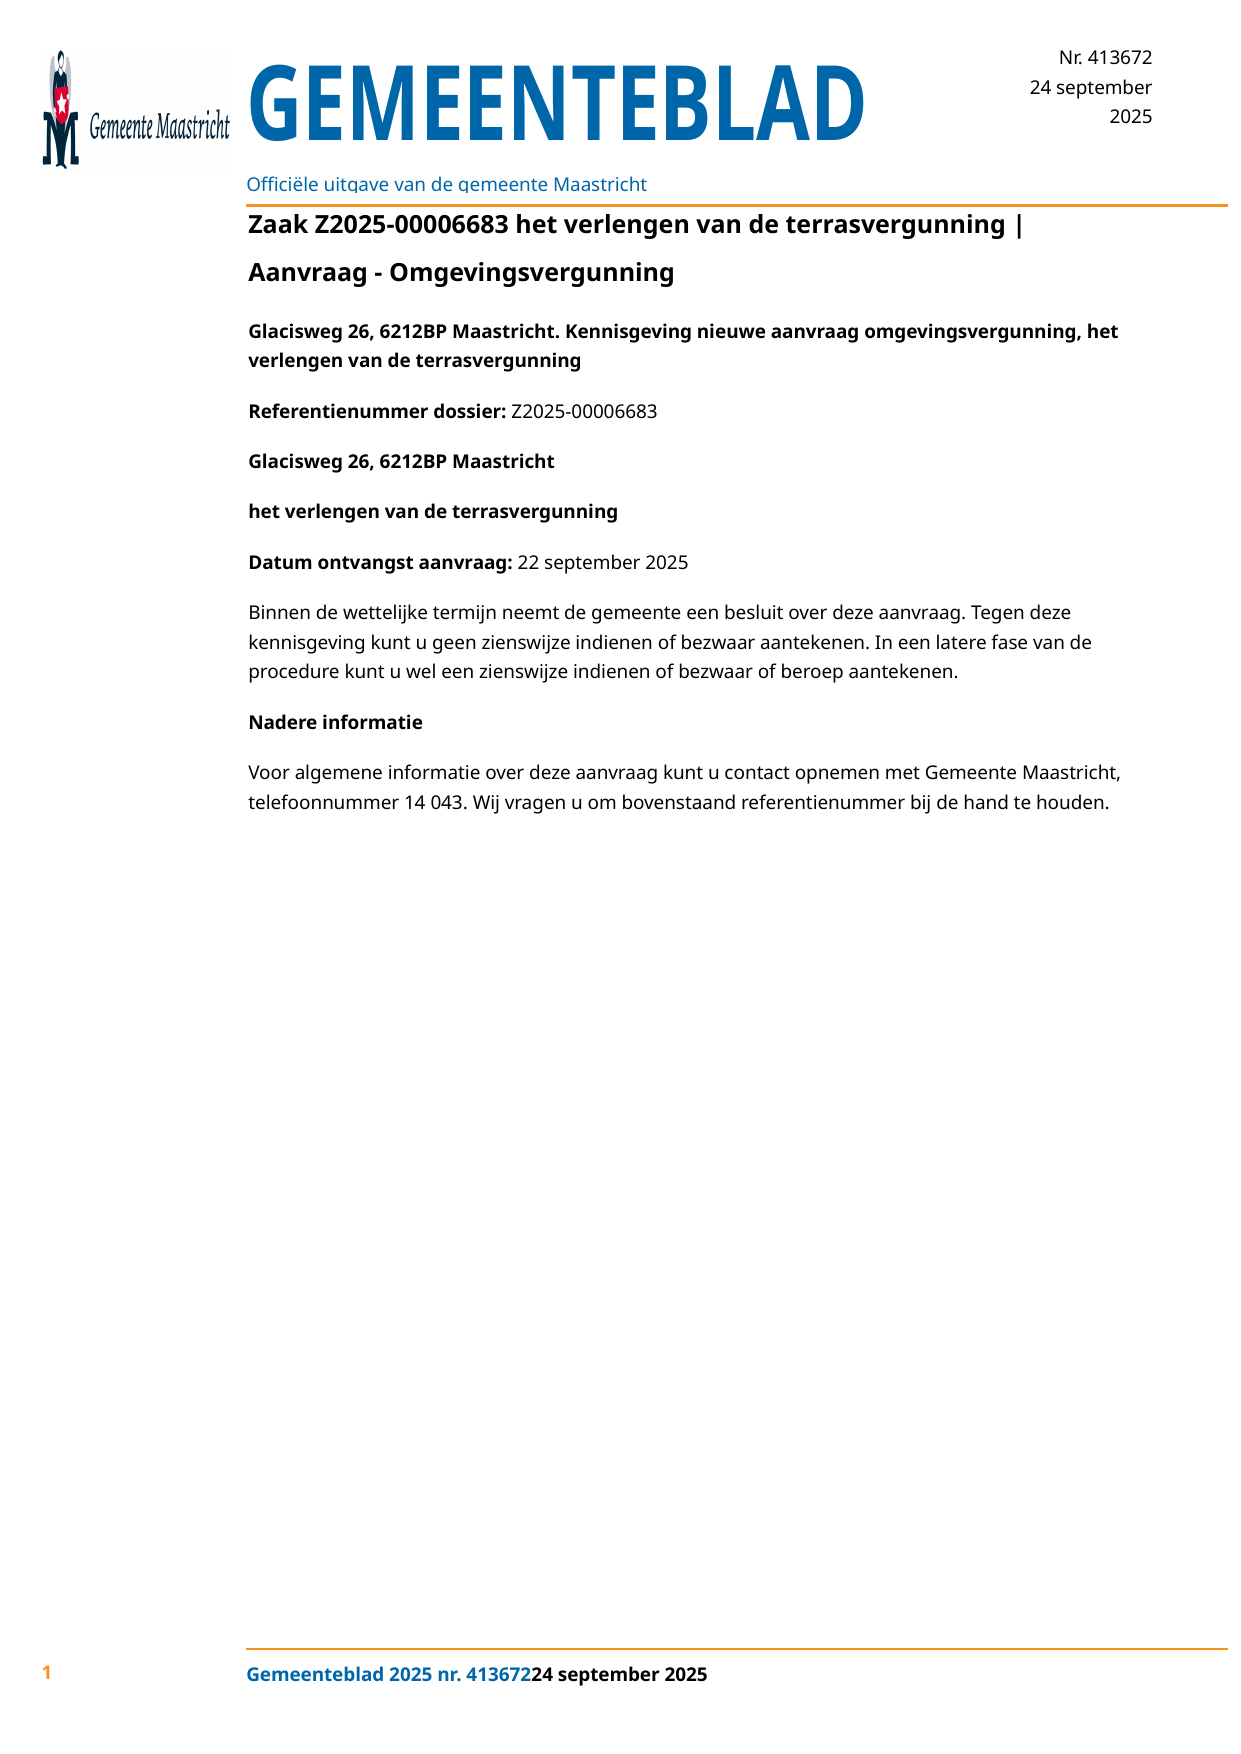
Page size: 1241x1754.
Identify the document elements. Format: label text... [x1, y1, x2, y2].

text Binnen de wettelijke termijn neemt de gemeente een besluit over deze aanvraag. Tegen deze kennisgeving kunt u geen zienswijze indienen of bezwaar aantekenen. In een latere fase van de procedure kunt u wel een zienswijze indienen of bezwaar of beroep aantekenen. [248, 599, 1152, 684]
text Zaak Z2025-00006683 het verlengen van de terrasvergunning | Aanvraag - Omgevingsvergunning [248, 207, 1152, 288]
text Referentienummer dossier: Z2025-00006683 [248, 398, 1152, 424]
text Nadere informatie [248, 709, 1152, 735]
text Glacisweg 26, 6212BP Maastricht [248, 448, 1152, 474]
text Voor algemene informatie over deze aanvraag kunt u contact opnemen met Gemeente Maastricht, telefoonnummer 14 043. Wij vragen u om bovenstaand referentienummer bij de hand te houden. [248, 759, 1152, 815]
text het verlengen van de terrasvergunning [248, 499, 1152, 524]
picture [41, 47, 231, 172]
text Datum ontvangst aanvraag: 22 september 2025 [248, 549, 1152, 575]
text Glacisweg 26, 6212BP Maastricht. Kennisgeving nieuwe aanvraag omgevingsvergunning, het verlengen van de terrasvergunning [248, 318, 1152, 373]
